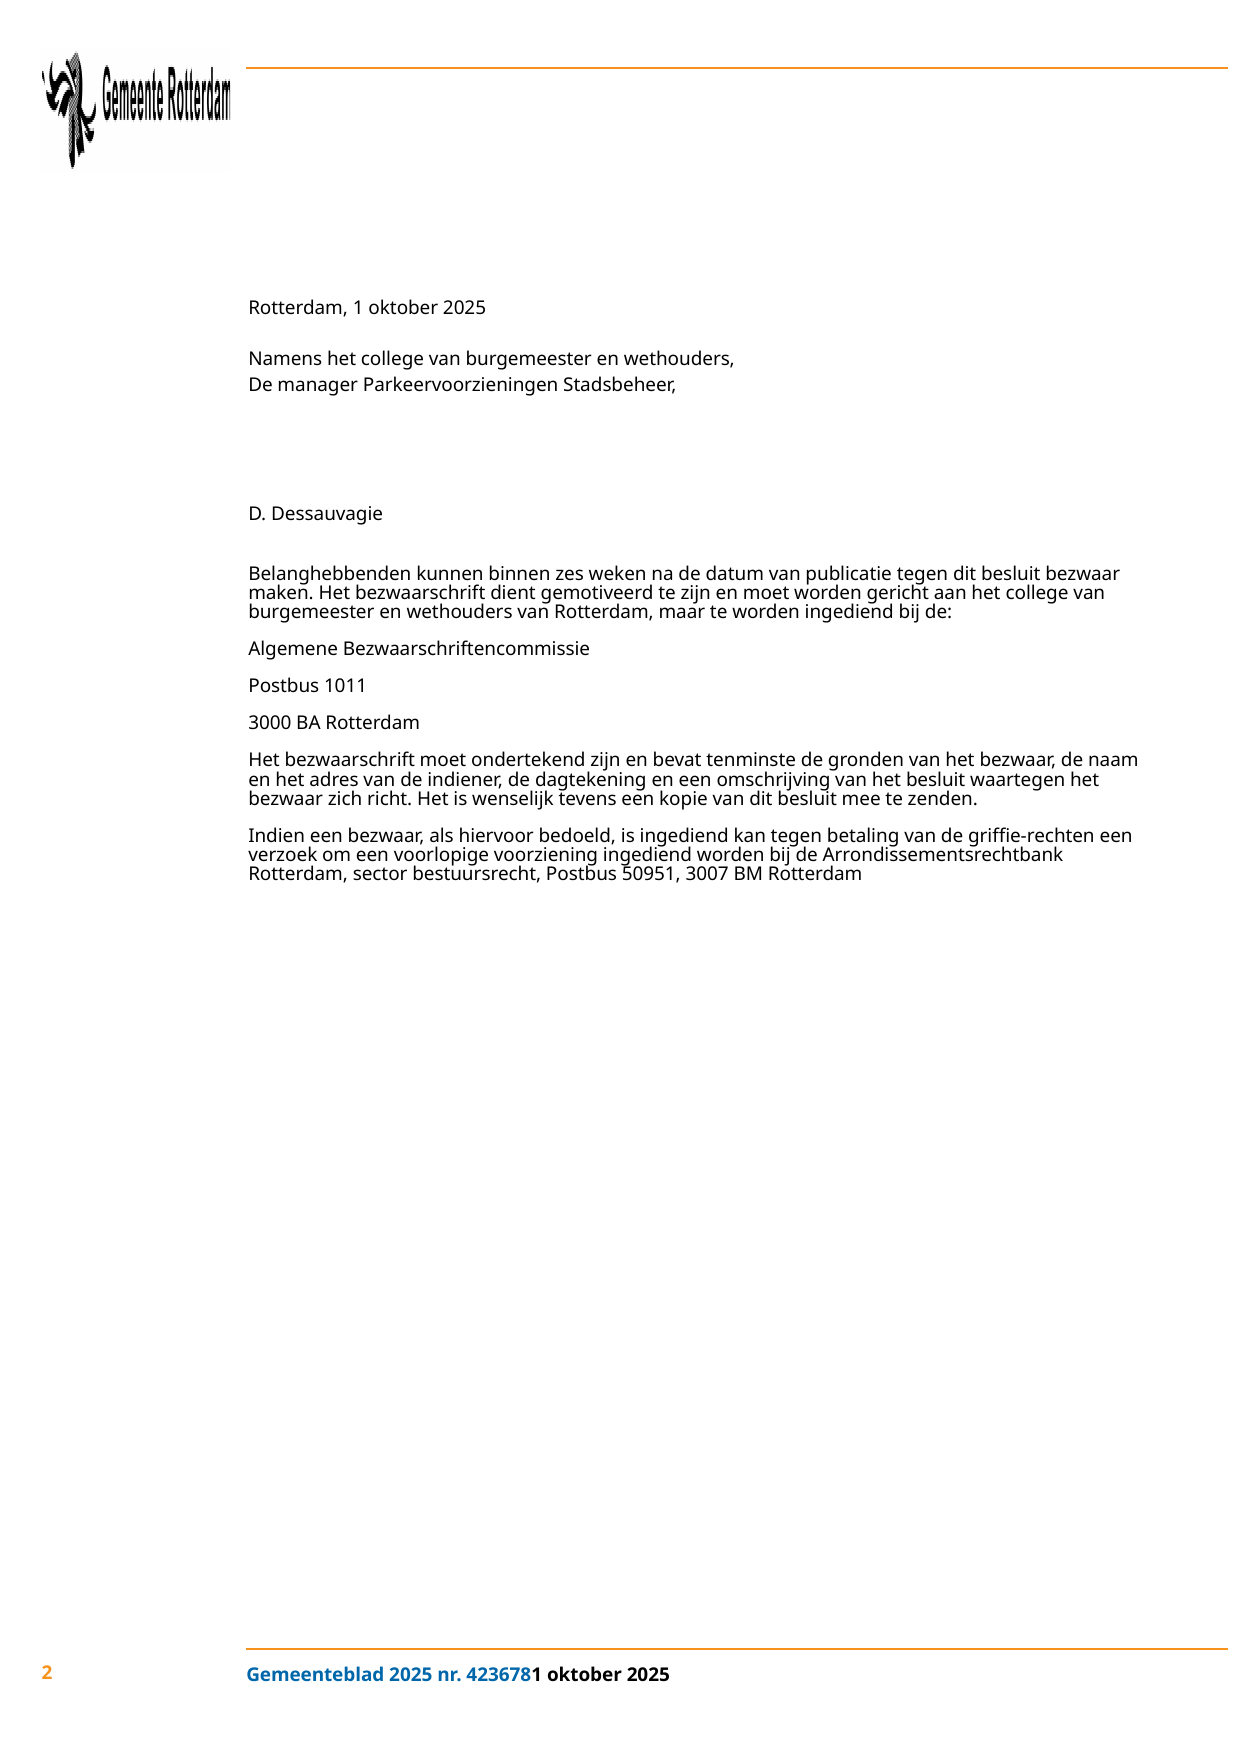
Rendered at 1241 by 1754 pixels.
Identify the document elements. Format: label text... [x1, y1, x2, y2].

text Algemene Bezwaarschriftencommissie [248, 640, 1152, 659]
picture [41, 47, 231, 172]
text Het bezwaarschrift moet ondertekend zijn en bevat tenminste de gronden van het bezwaar, de naam en het adres van de indiener, de dagtekening en een omschrijving van het besluit waartegen het bezwaar zich richt. Het is wenselijk tevens een kopie van dit besluit mee te zenden. [248, 751, 1152, 809]
text D. Dessauvagie [248, 500, 1152, 525]
text Rotterdam, 1 oktober 2025 [248, 294, 1152, 319]
text Belanghebbenden kunnen binnen zes weken na de datum van publicatie tegen dit besluit bezwaar maken. Het bezwaarschrift dient gemotiveerd te zijn en moet worden gericht aan het college van burgemeester en wethouders van Rotterdam, maar te worden ingediend bij de: [248, 565, 1152, 623]
text Postbus 1011 [248, 677, 1152, 697]
text Namens het college van burgemeester en wethouders, [248, 345, 1152, 371]
text 3000 BA Rotterdam [248, 714, 1152, 733]
text De manager Parkeervoorzieningen Stadsbeheer, [248, 371, 1152, 397]
text Indien een bezwaar, als hiervoor bedoeld, is ingediend kan tegen betaling van de griffie-rechten een verzoek om een voorlopige voorziening ingediend worden bij de Arrondissementsrechtbank Rotterdam, sector bestuursrecht, Postbus 50951, 3007 BM Rotterdam [248, 827, 1152, 884]
